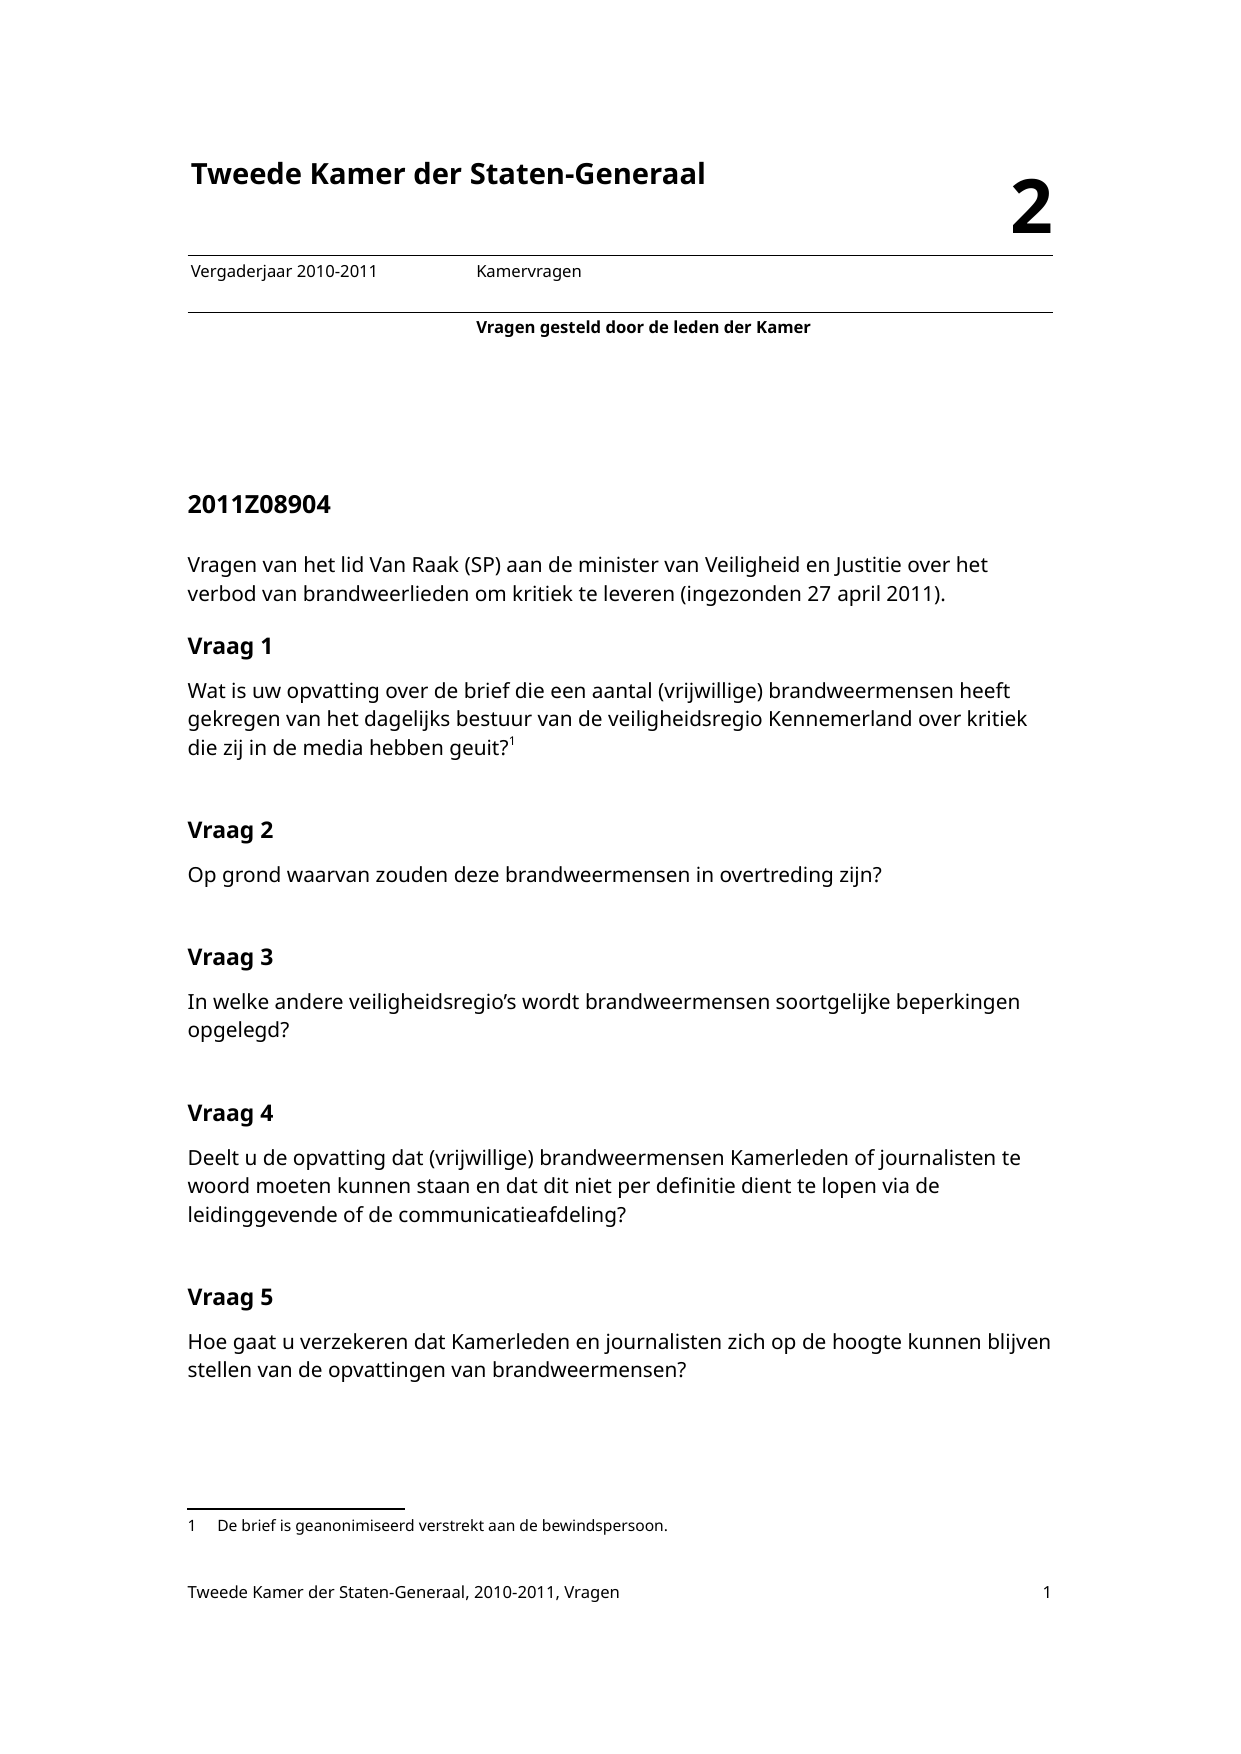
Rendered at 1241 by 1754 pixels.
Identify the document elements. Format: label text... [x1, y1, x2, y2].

table_cell Kamervragen [473, 256, 1053, 312]
subtitle Vraag 2 [187, 814, 1053, 845]
subtitle Vraag 4 [187, 1097, 1053, 1128]
text In welke andere veiligheidsregio’s wordt brandweermensen soortgelijke beperkingen opgelegd? [187, 987, 1053, 1044]
text 2011Z08904 [187, 487, 1053, 521]
text Deelt u de opvatting dat (vrijwillige) brandweermensen Kamerleden of journalisten te woord moeten kunnen staan en dat dit niet per definitie dient te lopen via de leidinggevende of de communicatieafdeling? [187, 1143, 1053, 1228]
text Hoe gaat u verzekeren dat Kamerleden en journalisten zich op de hoogte kunnen blijven stellen van de opvattingen van brandweermensen? [187, 1327, 1053, 1384]
table_cell [188, 313, 473, 339]
subtitle Vraag 1 [187, 630, 1053, 661]
table_cell Vragen gesteld door de leden der Kamer [473, 313, 1053, 339]
table_cell Vergaderjaar 2010-2011 [188, 256, 473, 312]
table_header 2 [880, 150, 1053, 255]
text Op grond waarvan zouden deze brandweermensen in overtreding zijn? [187, 860, 1053, 888]
text Wat is uw opvatting over de brief die een aantal (vrijwillige) brandweermensen heeft gekregen van het dagelijks bestuur van de veiligheidsregio Kennemerland over kritiek die zij in de media hebben geuit? [187, 676, 1053, 761]
text Vragen van het lid Van Raak (SP) aan de minister van Veiligheid en Justitie over het verbod van brandweerlieden om kritiek te leveren (ingezonden 27 april 2011). [187, 550, 1053, 607]
subtitle Vraag 3 [187, 941, 1053, 972]
table_header Tweede Kamer der Staten-Generaal [188, 150, 879, 255]
text De brief is geanonimiseerd verstrekt aan de bewindspersoon. [187, 1508, 1053, 1536]
subtitle Vraag 5 [187, 1281, 1053, 1312]
